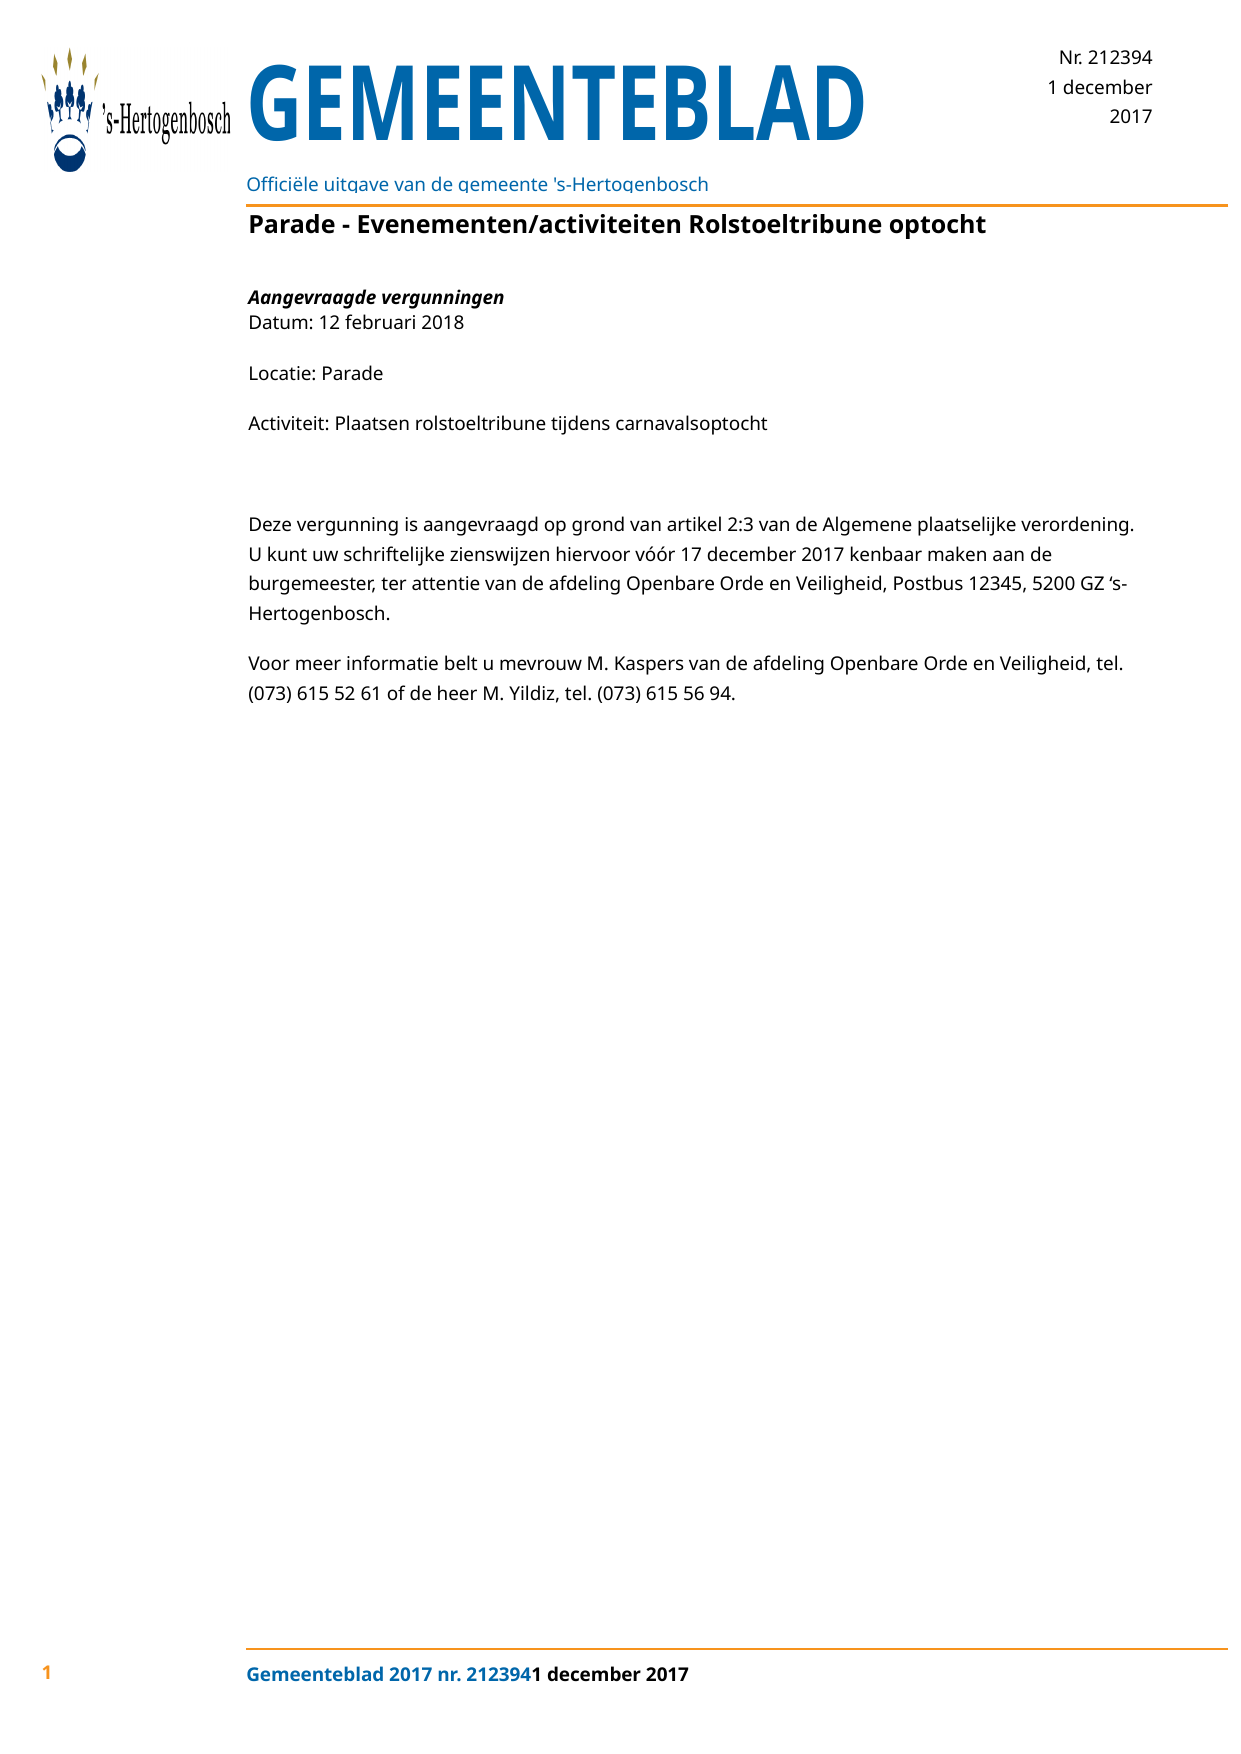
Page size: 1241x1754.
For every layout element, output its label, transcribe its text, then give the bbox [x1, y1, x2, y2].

text Voor meer informatie belt u mevrouw M. Kaspers van de afdeling Openbare Orde en Veiligheid, tel. (073) 615 52 61 of de heer M. Yildiz, tel. (073) 615 56 94. [248, 650, 1152, 706]
text Aangevraagde vergunningen [248, 284, 1152, 309]
text Parade - Evenementen/activiteiten Rolstoeltribune optocht [248, 207, 1152, 241]
text Activiteit: Plaatsen rolstoeltribune tijdens carnavalsoptocht [248, 410, 1152, 436]
text Locatie: Parade [248, 360, 1152, 386]
text Datum: 12 februari 2018 [248, 309, 1152, 335]
picture [41, 47, 231, 172]
text Deze vergunning is aangevraagd op grond van artikel 2:3 van de Algemene plaatselijke verordening. U kunt uw schriftelijke zienswijzen hiervoor vóór 17 december 2017 kenbaar maken aan de burgemeester, ter attentie van de afdeling Openbare Orde en Veiligheid, Postbus 12345, 5200 GZ ‘s-Hertogenbosch. [248, 511, 1152, 626]
